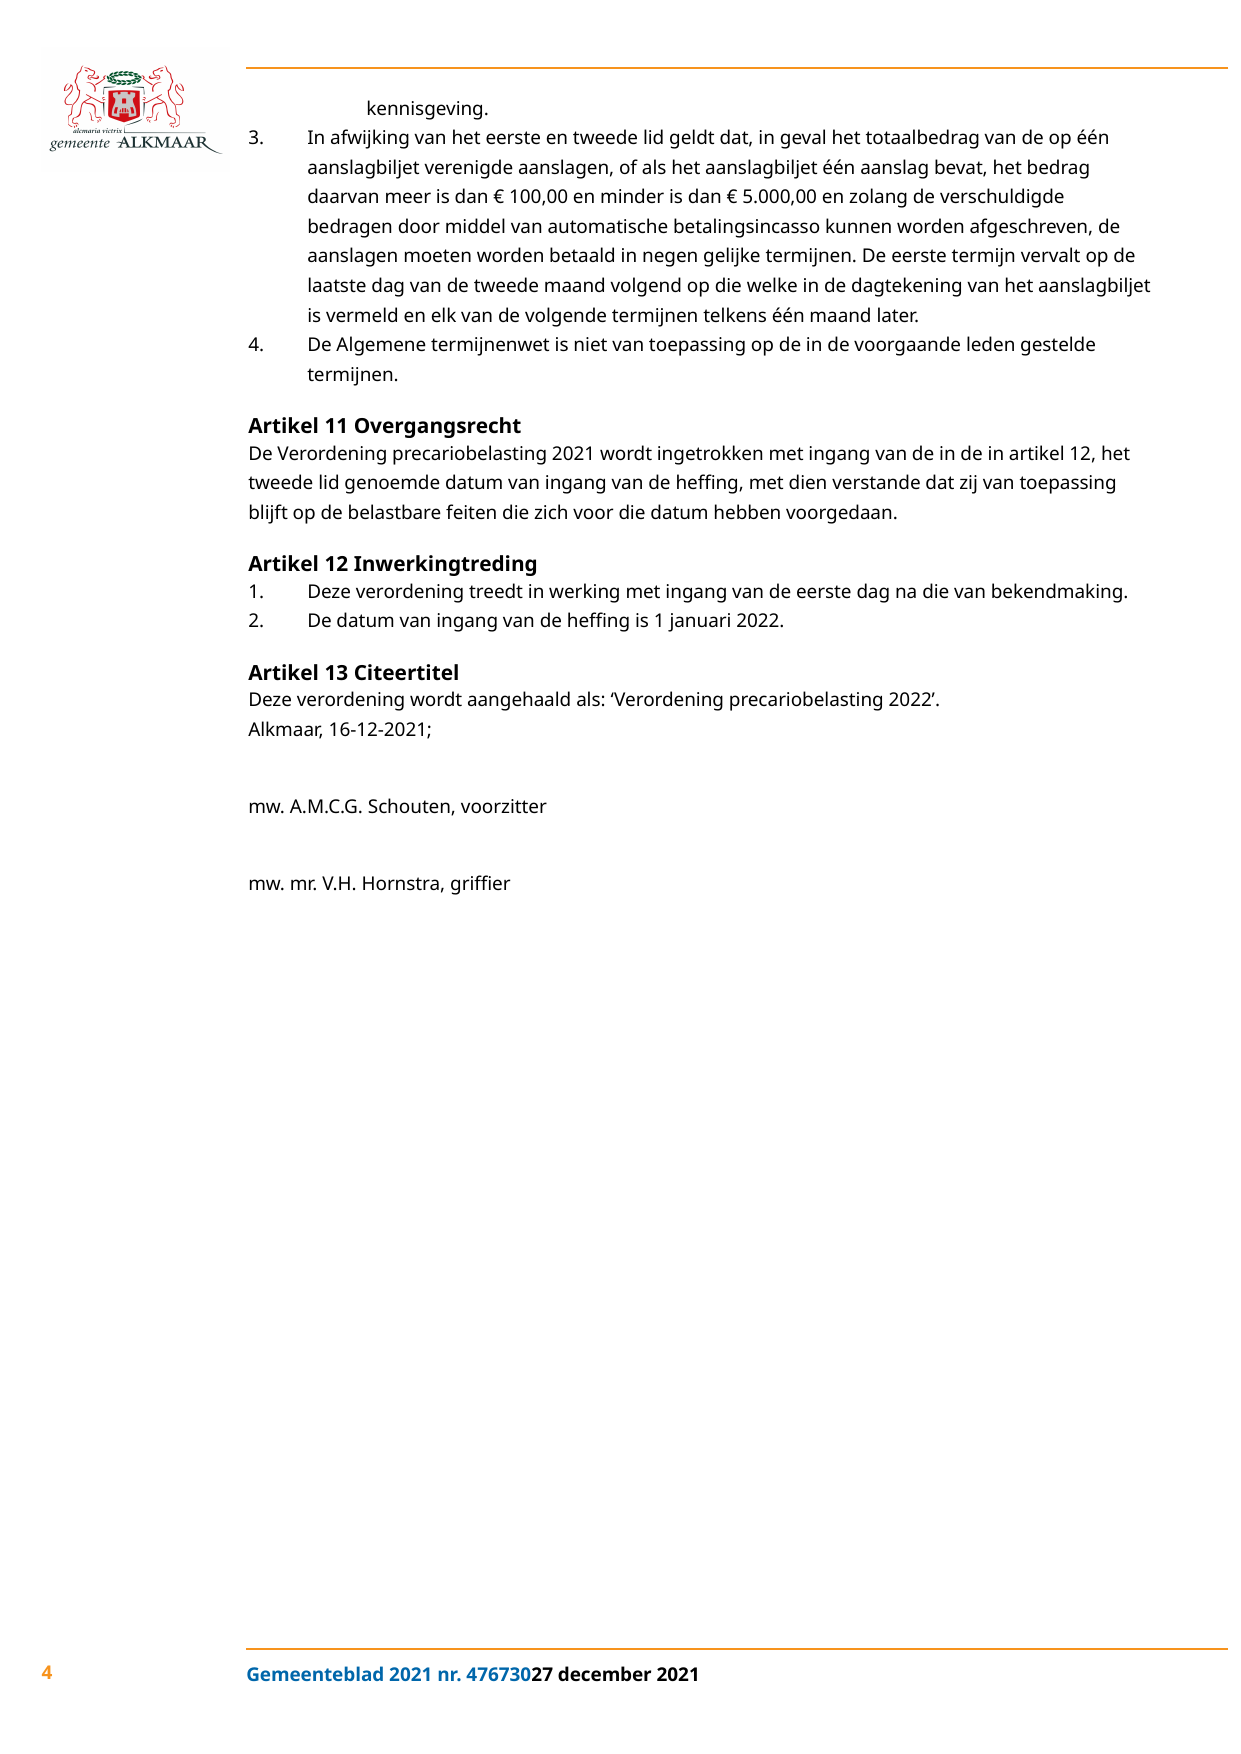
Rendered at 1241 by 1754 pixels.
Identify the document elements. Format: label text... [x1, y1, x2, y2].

picture [41, 47, 231, 172]
text Deze verordening wordt aangehaald als: ‘Verordening precariobelasting 2022’. [248, 686, 1152, 712]
list In afwijking van het eerste en tweede lid geldt dat, in geval het totaalbedrag van de op één aanslagbiljet verenigde aanslagen, of als het aanslagbiljet één aanslag bevat, het bedrag daarvan meer is dan € 100,00 en minder is dan € 5.000,00 en zolang de verschuldigde bedragen door middel van automatische betalingsincasso kunnen worden afgeschreven, de aanslagen moeten worden betaald in negen gelijke termijnen. De eerste termijn vervalt op de laatste dag van de tweede maand volgend op die welke in de dagtekening van het aanslagbiljet is vermeld en elk van de volgende termijnen telkens één maand later. [248, 124, 1152, 328]
list Deze verordening treedt in werking met ingang van de eerste dag na die van bekendmaking. [248, 578, 1152, 604]
text Alkmaar, 16-12-2021; [248, 716, 1152, 742]
list kennisgeving. [307, 95, 1152, 121]
text Artikel 12 Inwerkingtreding [248, 549, 1152, 578]
text mw. A.M.C.G. Schouten, voorzitter [248, 793, 1152, 819]
text mw. mr. V.H. Hornstra, griffier [248, 870, 1152, 896]
text Artikel 13 Citeertitel [248, 658, 1152, 686]
text Artikel 11 Overgangsrecht [248, 411, 1152, 440]
text De Verordening precariobelasting 2021 wordt ingetrokken met ingang van de in de in artikel 12, het tweede lid genoemde datum van ingang van de heffing, met dien verstande dat zij van toepassing blijft op de belastbare feiten die zich voor die datum hebben voorgedaan. [248, 440, 1152, 525]
list De datum van ingang van de heffing is 1 januari 2022. [248, 607, 1152, 633]
list De Algemene termijnenwet is niet van toepassing op de in de voorgaande leden gestelde termijnen. [248, 331, 1152, 387]
